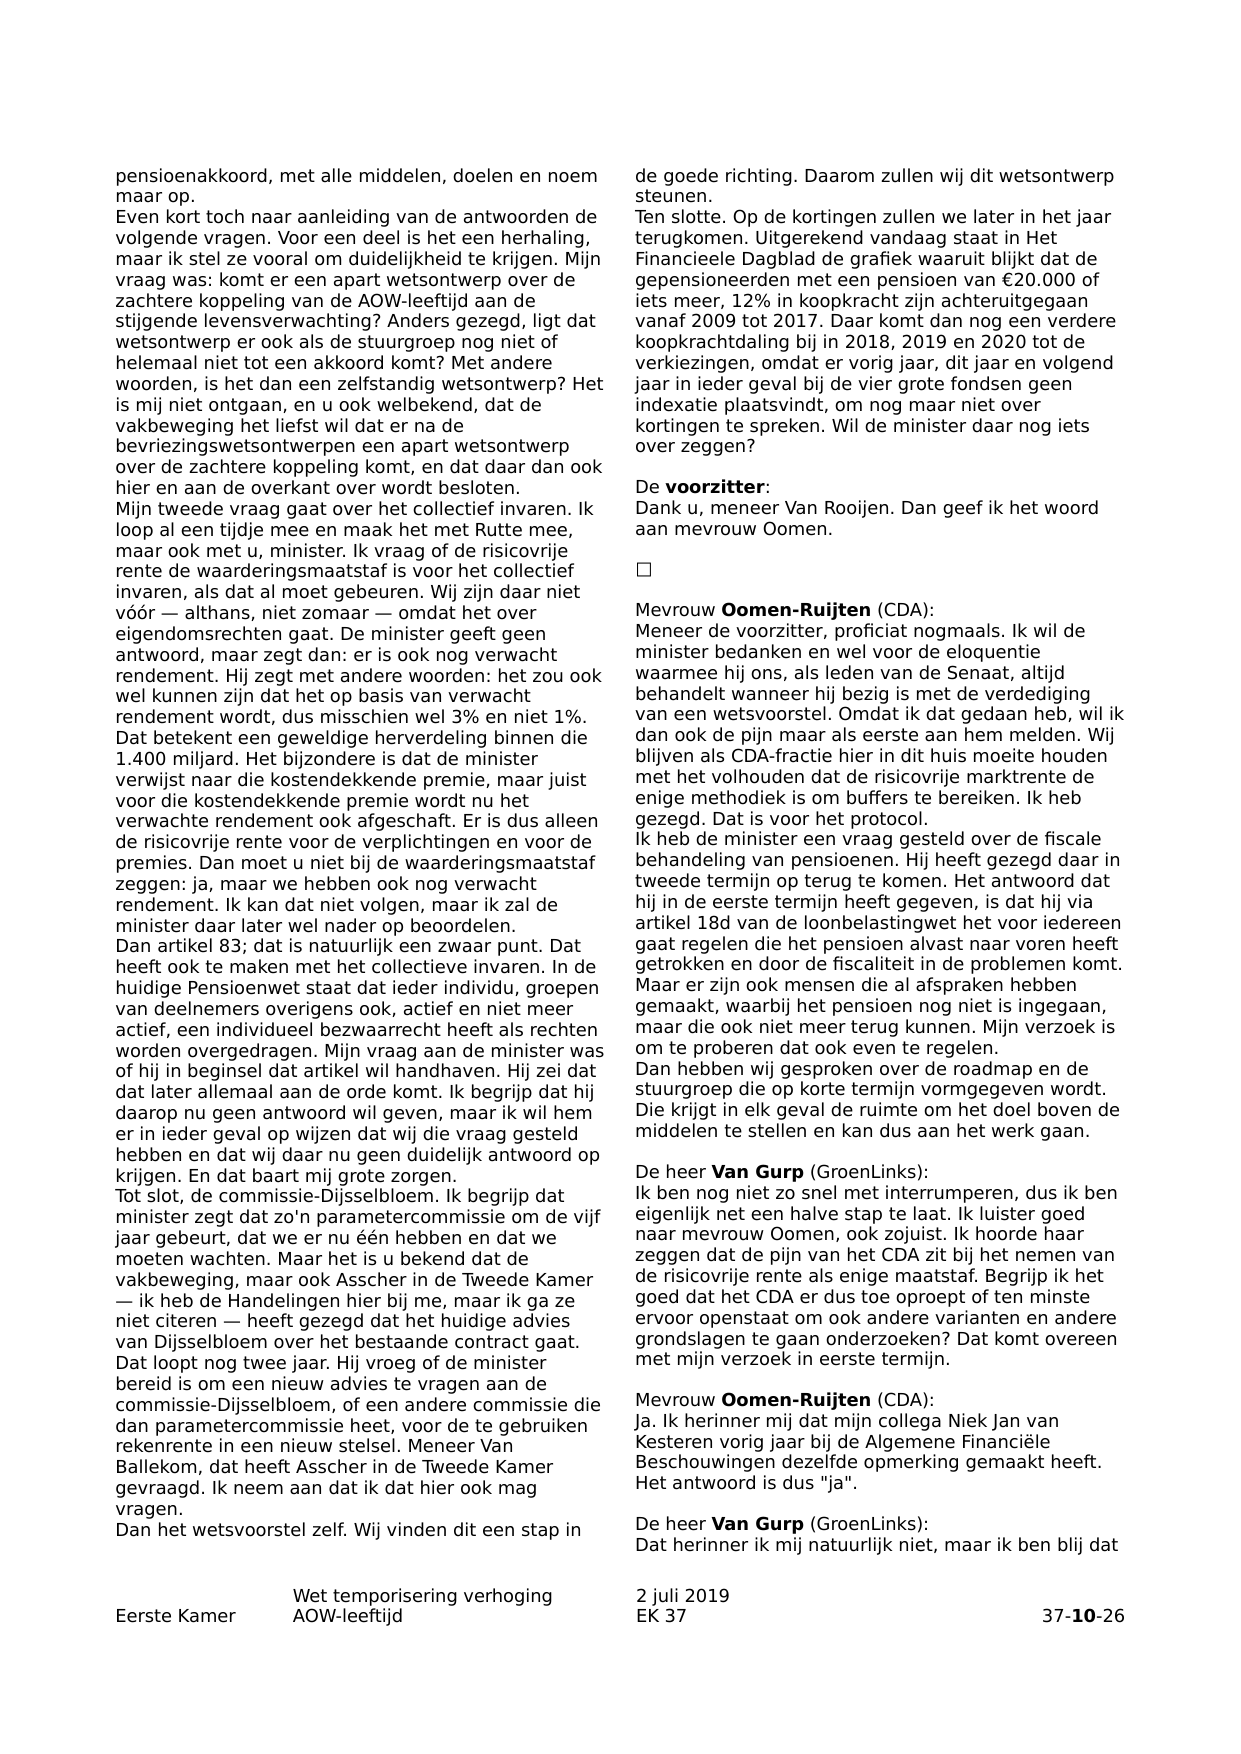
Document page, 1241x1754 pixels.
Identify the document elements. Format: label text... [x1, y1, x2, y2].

text Tot slot, de commissie-Dijsselbloem. Ik begrijp dat minister zegt dat zo'n parametercommissie om de vijf jaar gebeurt, dat we er nu één hebben en dat we moeten wachten. Maar het is u bekend dat de vakbeweging, maar ook Asscher in de Tweede Kamer — ik heb de Handelingen hier bij me, maar ik ga ze niet citeren — heeft gezegd dat het huidige advies van Dijsselbloem over het bestaande contract gaat. Dat loopt nog twee jaar. Hij vroeg of de minister bereid is om een nieuw advies te vragen aan de commissie-Dijsselbloem, of een andere commissie die dan parametercommissie heet, voor de te gebruiken rekenrente in een nieuw stelsel. Meneer Van Ballekom, dat heeft Asscher in de Tweede Kamer gevraagd. Ik neem aan dat ik dat hier ook mag vragen. [115, 1186, 605, 1519]
text Mijn tweede vraag gaat over het collectief invaren. Ik loop al een tijdje mee en maak het met Rutte mee, maar ook met u, minister. Ik vraag of de risicovrije rente de waarderingsmaatstaf is voor het collectief invaren, als dat al moet gebeuren. Wij zijn daar niet vóór — althans, niet zomaar — omdat het over eigendomsrechten gaat. De minister geeft geen antwoord, maar zegt dan: er is ook nog verwacht rendement. Hij zegt met andere woorden: het zou ook wel kunnen zijn dat het op basis van verwacht rendement wordt, dus misschien wel 3% en niet 1%. Dat betekent een geweldige herverdeling binnen die 1.400 miljard. Het bijzondere is dat de minister verwijst naar die kostendekkende premie, maar juist voor die kostendekkende premie wordt nu het verwachte rendement ook afgeschaft. Er is dus alleen de risicovrije rente voor de verplichtingen en voor de premies. Dan moet u niet bij de waarderingsmaatstaf zeggen: ja, maar we hebben ook nog verwacht rendement. Ik kan dat niet volgen, maar ik zal de minister daar later wel nader op beoordelen. [115, 499, 605, 936]
text Mevrouw Oomen-Ruijten (CDA): [635, 600, 1125, 621]
text Dank u, meneer Van Rooijen. Dan geef ik het woord aan mevrouw Oomen. [635, 498, 1125, 539]
text Ten slotte. Op de kortingen zullen we later in het jaar terugkomen. Uitgerekend vandaag staat in Het Financieele Dagblad de grafiek waaruit blijkt dat de gepensioneerden met een pensioen van €20.000 of iets meer, 12% in koopkracht zijn achteruitgegaan vanaf 2009 tot 2017. Daar komt dan nog een verdere koopkrachtdaling bij in 2018, 2019 en 2020 tot de verkiezingen, omdat er vorig jaar, dit jaar en volgend jaar in ieder geval bij de vier grote fondsen geen indexatie plaatsvindt, om nog maar niet over kortingen te spreken. Wil de minister daar nog iets over zeggen? [635, 207, 1125, 457]
text Meneer de voorzitter, proficiat nogmaals. Ik wil de minister bedanken en wel voor de eloquentie waarmee hij ons, als leden van de Senaat, altijd behandelt wanneer hij bezig is met de verdediging van een wetsvoorstel. Omdat ik dat gedaan heb, wil ik dan ook de pijn maar als eerste aan hem melden. Wij blijven als CDA-fractie hier in dit huis moeite houden met het volhouden dat de risicovrije marktrente de enige methodiek is om buffers te bereiken. Ik heb gezegd. Dat is voor het protocol. [635, 621, 1125, 829]
text Even kort toch naar aanleiding van de antwoorden de volgende vragen. Voor een deel is het een herhaling, maar ik stel ze vooral om duidelijkheid te krijgen. Mijn vraag was: komt er een apart wetsontwerp over de zachtere koppeling van de AOW-leeftijd aan de stijgende levensverwachting? Anders gezegd, ligt dat wetsontwerp er ook als de stuurgroep nog niet of helemaal niet tot een akkoord komt? Met andere woorden, is het dan een zelfstandig wetsontwerp? Het is mij niet ontgaan, en u ook welbekend, dat de vakbeweging het liefst wil dat er na de bevriezingswetsontwerpen een apart wetsontwerp over de zachtere koppeling komt, en dat daar dan ook hier en aan de overkant over wordt besloten. [115, 207, 605, 499]
text pensioenakkoord, met alle middelen, doelen en noem maar op. [115, 165, 605, 207]
text de goede richting. Daarom zullen wij dit wetsontwerp steunen. [635, 165, 1125, 207]
text Ik heb de minister een vraag gesteld over de fiscale behandeling van pensioenen. Hij heeft gezegd daar in tweede termijn op terug te komen. Het antwoord dat hij in de eerste termijn heeft gegeven, is dat hij via artikel 18d van de loonbelastingwet het voor iedereen gaat regelen die het pensioen alvast naar voren heeft getrokken en door de fiscaliteit in de problemen komt. Maar er zijn ook mensen die al afspraken hebben gemaakt, waarbij het pensioen nog niet is ingegaan, maar die ook niet meer terug kunnen. Mijn verzoek is om te proberen dat ook even te regelen. [635, 829, 1125, 1058]
text Dan hebben wij gesproken over de roadmap en de stuurgroep die op korte termijn vormgegeven wordt. Die krijgt in elk geval de ruimte om het doel boven de middelen te stellen en kan dus aan het werk gaan. [635, 1058, 1125, 1142]
text De heer Van Gurp (GroenLinks): [635, 1514, 1125, 1535]
text ⬜ [635, 559, 1125, 580]
text Dan het wetsvoorstel zelf. Wij vinden dit een stap in [115, 1519, 605, 1540]
text Dan artikel 83; dat is natuurlijk een zwaar punt. Dat heeft ook te maken met het collectieve invaren. In de huidige Pensioenwet staat dat ieder individu, groepen van deelnemers overigens ook, actief en niet meer actief, een individueel bezwaarrecht heeft als rechten worden overgedragen. Mijn vraag aan de minister was of hij in beginsel dat artikel wil handhaven. Hij zei dat dat later allemaal aan de orde komt. Ik begrijp dat hij daarop nu geen antwoord wil geven, maar ik wil hem er in ieder geval op wijzen dat wij die vraag gesteld hebben en dat wij daar nu geen duidelijk antwoord op krijgen. En dat baart mij grote zorgen. [115, 936, 605, 1186]
text Mevrouw Oomen-Ruijten (CDA): [635, 1390, 1125, 1411]
text Ja. Ik herinner mij dat mijn collega Niek Jan van Kesteren vorig jaar bij de Algemene Financiële Beschouwingen dezelfde opmerking gemaakt heeft. Het antwoord is dus "ja". [635, 1411, 1125, 1494]
text De voorzitter: [635, 477, 1125, 498]
text Ik ben nog niet zo snel met interrumperen, dus ik ben eigenlijk net een halve stap te laat. Ik luister goed naar mevrouw Oomen, ook zojuist. Ik hoorde haar zeggen dat de pijn van het CDA zit bij het nemen van de risicovrije rente als enige maatstaf. Begrijp ik het goed dat het CDA er dus toe oproept of ten minste ervoor openstaat om ook andere varianten en andere grondslagen te gaan onderzoeken? Dat komt overeen met mijn verzoek in eerste termijn. [635, 1182, 1125, 1370]
text Dat herinner ik mij natuurlijk niet, maar ik ben blij dat [635, 1535, 1125, 1556]
text De heer Van Gurp (GroenLinks): [635, 1162, 1125, 1182]
